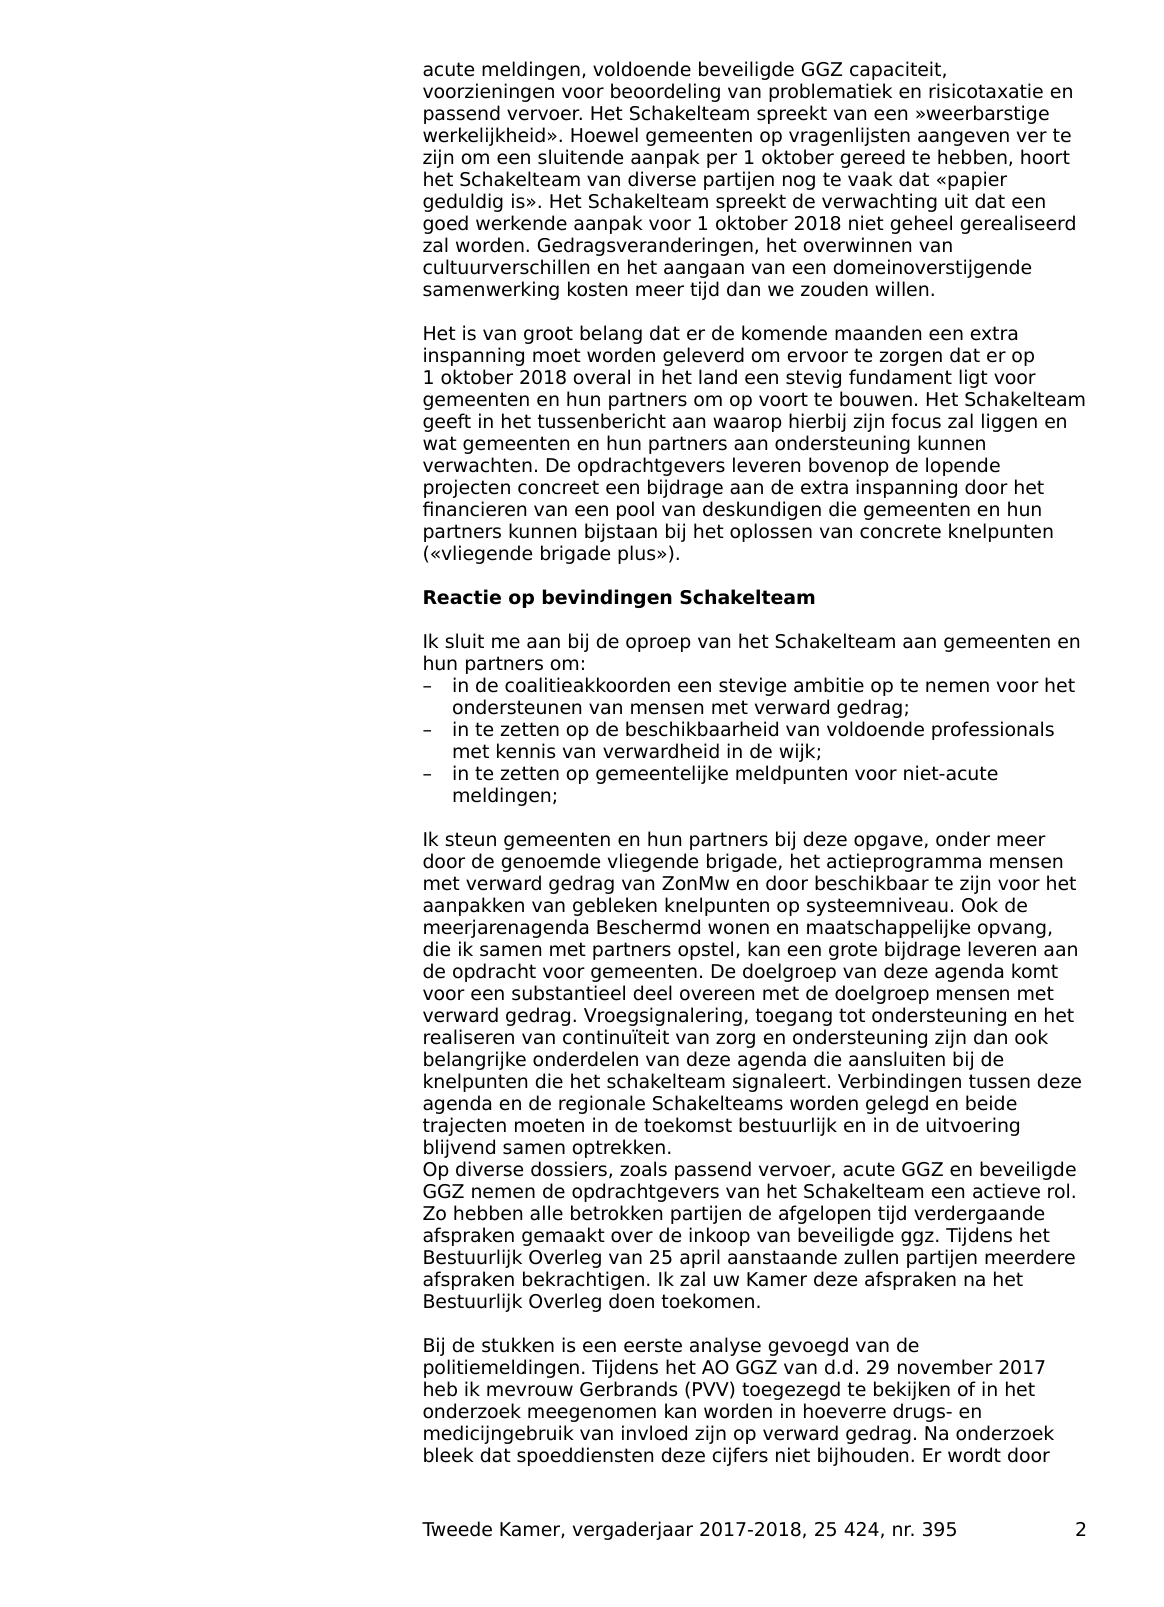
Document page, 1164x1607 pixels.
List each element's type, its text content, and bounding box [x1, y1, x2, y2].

text – in te zetten op gemeentelijke meldpunten voor niet-acute meldingen; [422, 763, 1087, 807]
text – in de coalitieakkoorden een stevige ambitie op te nemen voor het ondersteunen van mensen met verward gedrag; [422, 675, 1087, 719]
text – in te zetten op de beschikbaarheid van voldoende professionals met kennis van verwardheid in de wijk; [422, 719, 1087, 763]
text Ik steun gemeenten en hun partners bij deze opgave, onder meer door de genoemde vliegende brigade, het actieprogramma mensen met verward gedrag van ZonMw en door beschikbaar te zijn voor het aanpakken van gebleken knelpunten op systeemniveau. Ook de meerjarenagenda Beschermd wonen en maatschappelijke opvang, die ik samen met partners opstel, kan een grote bijdrage leveren aan de opdracht voor gemeenten. De doelgroep van deze agenda komt voor een substantieel deel overeen met de doelgroep mensen met verward gedrag. Vroegsignalering, toegang tot ondersteuning en het realiseren van continuïteit van zorg en ondersteuning zijn dan ook belangrijke onderdelen van deze agenda die aansluiten bij de knelpunten die het schakelteam signaleert. Verbindingen tussen deze agenda en de regionale Schakelteams worden gelegd en beide trajecten moeten in de toekomst bestuurlijk en in de uitvoering blijvend samen optrekken. [422, 829, 1087, 1159]
text Op diverse dossiers, zoals passend vervoer, acute GGZ en beveiligde GGZ nemen de opdrachtgevers van het Schakelteam een actieve rol. Zo hebben alle betrokken partijen de afgelopen tijd verdergaande afspraken gemaakt over de inkoop van beveiligde ggz. Tijdens het Bestuurlijk Overleg van 25 april aanstaande zullen partijen meerdere afspraken bekrachtigen. Ik zal uw Kamer deze afspraken na het Bestuurlijk Overleg doen toekomen. [422, 1159, 1087, 1313]
text Het is van groot belang dat er de komende maanden een extra inspanning moet worden geleverd om ervoor te zorgen dat er op 1 oktober 2018 overal in het land een stevig fundament ligt voor gemeenten en hun partners om op voort te bouwen. Het Schakelteam geeft in het tussenbericht aan waarop hierbij zijn focus zal liggen en wat gemeenten en hun partners aan ondersteuning kunnen verwachten. De opdrachtgevers leveren bovenop de lopende projecten concreet een bijdrage aan de extra inspanning door het financieren van een pool van deskundigen die gemeenten en hun partners kunnen bijstaan bij het oplossen van concrete knelpunten («vliegende brigade plus»). [422, 323, 1087, 565]
text Bij de stukken is een eerste analyse gevoegd van de politiemeldingen. Tijdens het AO GGZ van d.d. 29 november 2017 heb ik mevrouw Gerbrands (PVV) toegezegd te bekijken of in het onderzoek meegenomen kan worden in hoeverre drugs- en medicijngebruik van invloed zijn op verward gedrag. Na onderzoek bleek dat spoeddiensten deze cijfers niet bijhouden. Er wordt door [422, 1335, 1087, 1467]
text Ik sluit me aan bij de oproep van het Schakelteam aan gemeenten en hun partners om: [422, 631, 1087, 675]
text acute meldingen, voldoende beveiligde GGZ capaciteit, voorzieningen voor beoordeling van problematiek en risicotaxatie en passend vervoer. Het Schakelteam spreekt van een »weerbarstige werkelijkheid». Hoewel gemeenten op vragenlijsten aangeven ver te zijn om een sluitende aanpak per 1 oktober gereed te hebben, hoort het Schakelteam van diverse partijen nog te vaak dat «papier geduldig is». Het Schakelteam spreekt de verwachting uit dat een goed werkende aanpak voor 1 oktober 2018 niet geheel gerealiseerd zal worden. Gedragsveranderingen, het overwinnen van cultuurverschillen en het aangaan van een domeinoverstijgende samenwerking kosten meer tijd dan we zouden willen. [422, 59, 1087, 301]
subtitle Reactie op bevindingen Schakelteam [422, 587, 1087, 609]
